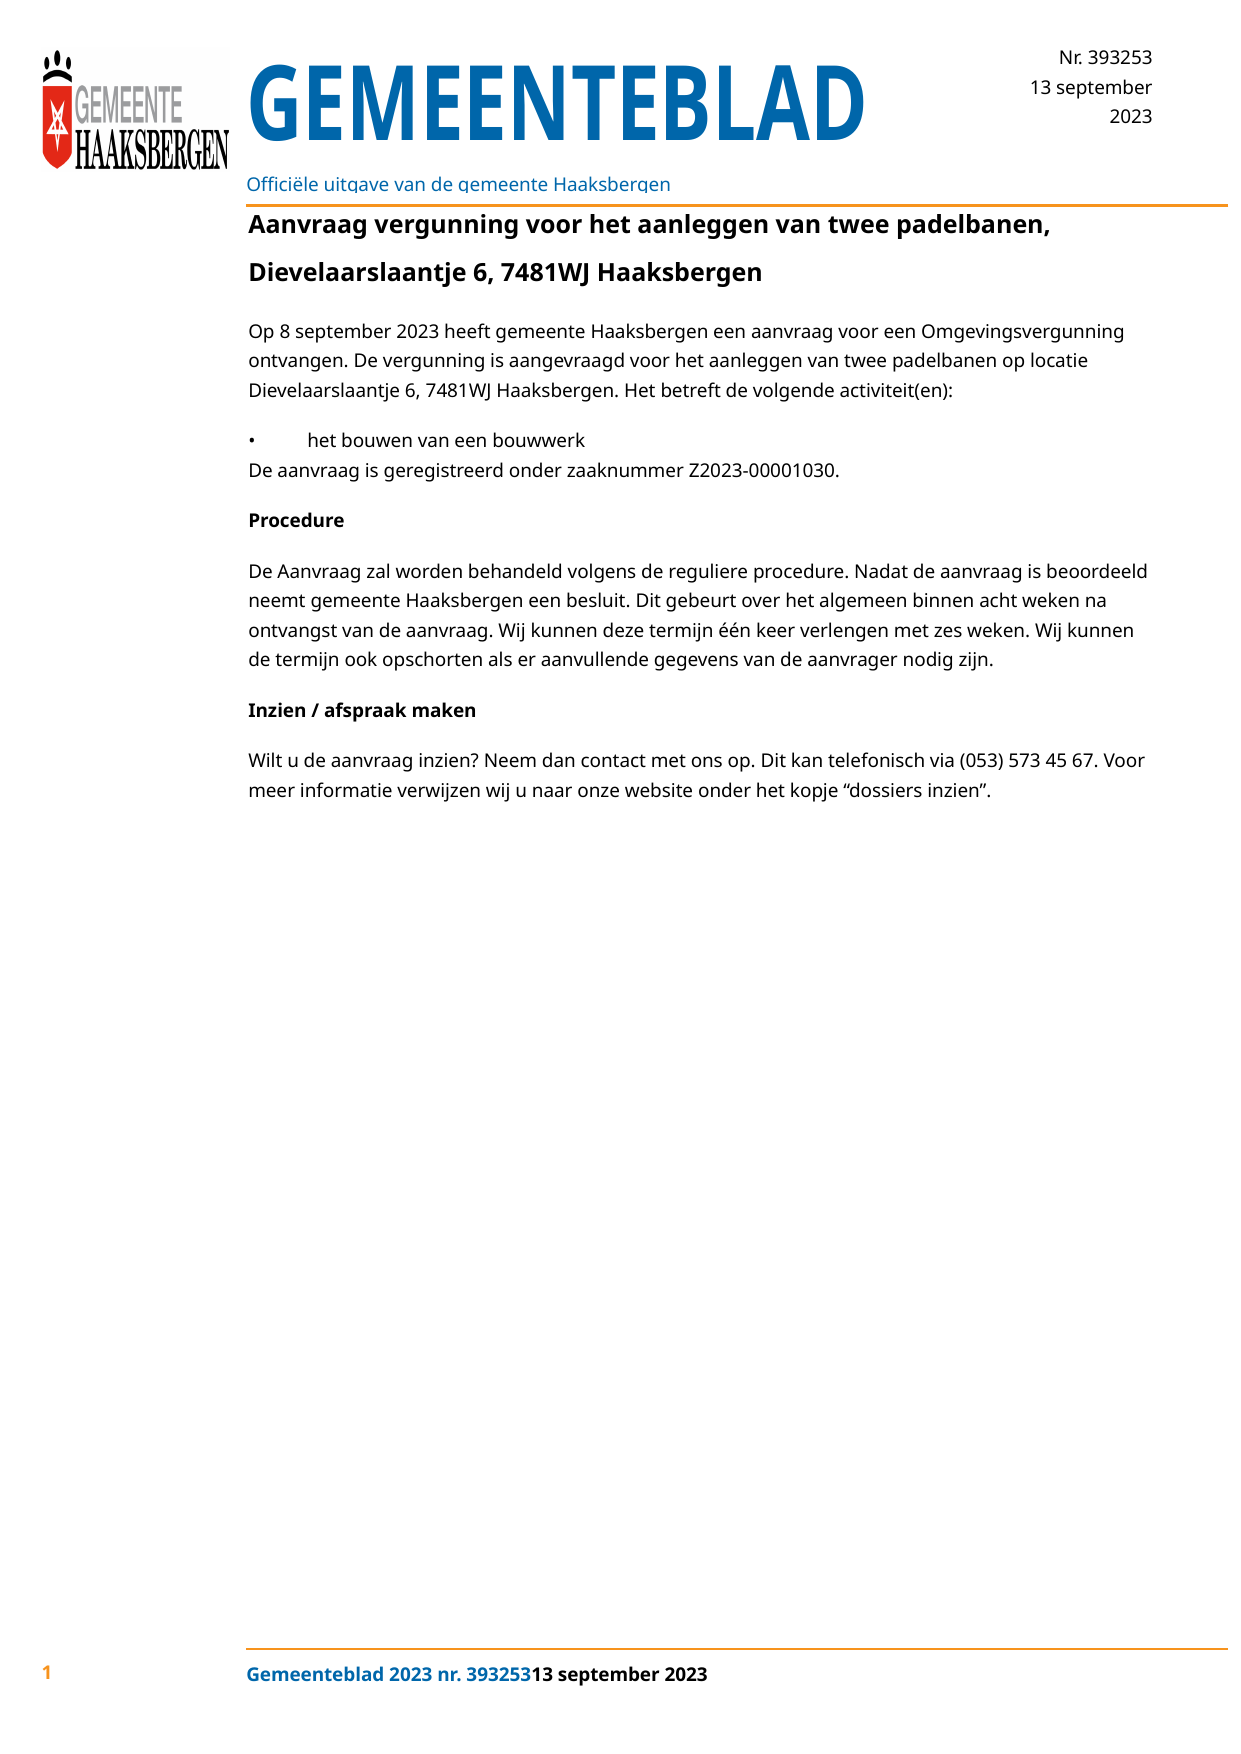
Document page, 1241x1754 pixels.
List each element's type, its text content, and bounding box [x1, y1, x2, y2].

text De Aanvraag zal worden behandeld volgens de reguliere procedure. Nadat de aanvraag is beoordeeld neemt gemeente Haaksbergen een besluit. Dit gebeurt over het algemeen binnen acht weken na ontvangst van de aanvraag. Wij kunnen deze termijn één keer verlengen met zes weken. Wij kunnen de termijn ook opschorten als er aanvullende gegevens van de aanvrager nodig zijn. [248, 558, 1152, 672]
list het bouwen van een bouwwerk [248, 427, 1152, 453]
text Inzien / afspraak maken [248, 697, 1152, 723]
text Aanvraag vergunning voor het aanleggen van twee padelbanen, Dievelaarslaantje 6, 7481WJ Haaksbergen [248, 207, 1152, 288]
picture [41, 47, 231, 172]
text De aanvraag is geregistreerd onder zaaknummer Z2023-00001030. [248, 457, 1152, 483]
text Op 8 september 2023 heeft gemeente Haaksbergen een aanvraag voor een Omgevingsvergunning ontvangen. De vergunning is aangevraagd voor het aanleggen van twee padelbanen op locatie Dievelaarslaantje 6, 7481WJ Haaksbergen. Het betreft de volgende activiteit(en): [248, 318, 1152, 403]
text Wilt u de aanvraag inzien? Neem dan contact met ons op. Dit kan telefonisch via (053) 573 45 67. Voor meer informatie verwijzen wij u naar onze website onder het kopje “dossiers inzien”. [248, 747, 1152, 803]
text Procedure [248, 507, 1152, 533]
